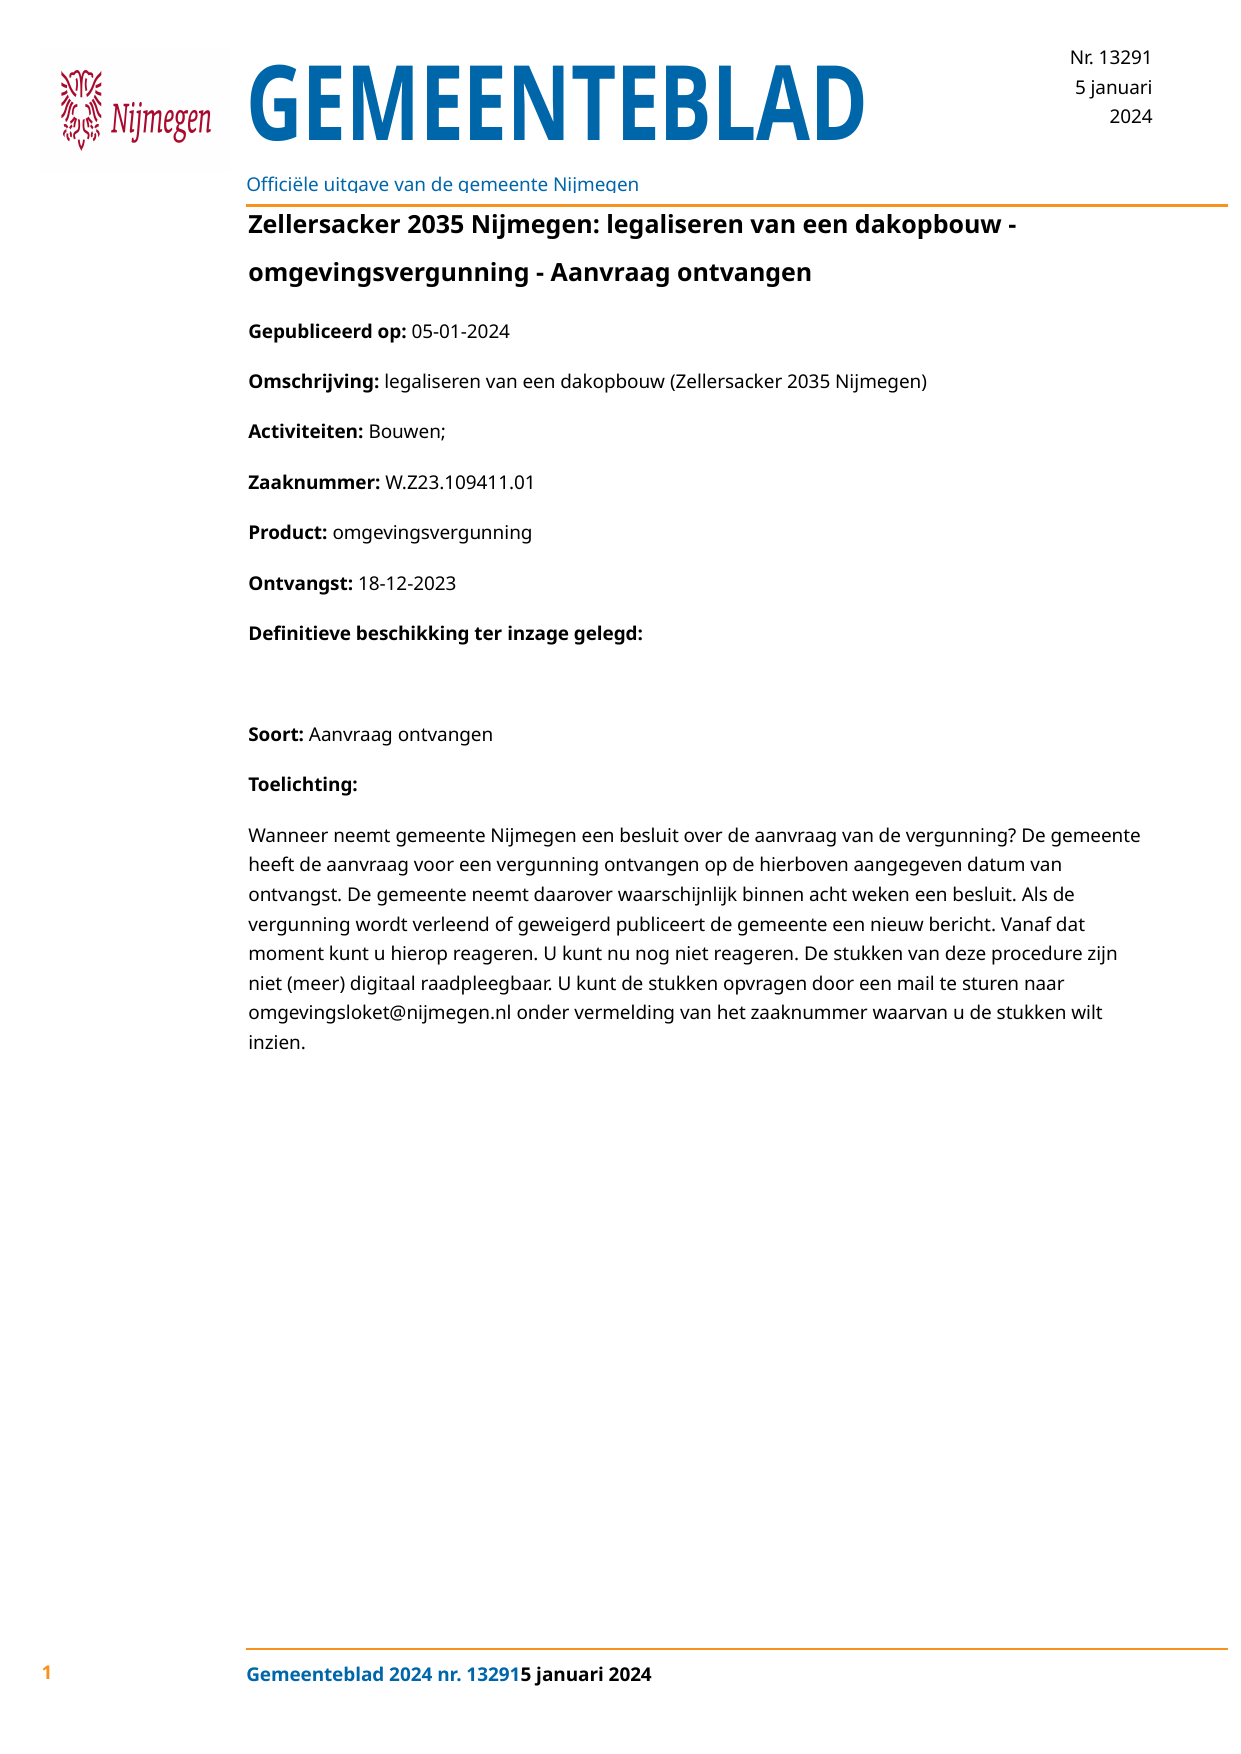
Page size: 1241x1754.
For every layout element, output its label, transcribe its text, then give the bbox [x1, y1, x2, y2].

text Toelichting: [248, 772, 1152, 797]
text Gepubliceerd op: 05-01-2024 [248, 318, 1152, 344]
picture [41, 47, 231, 172]
text Definitieve beschikking ter inzage gelegd: [248, 620, 1152, 646]
text Zellersacker 2035 Nijmegen: legaliseren van een dakopbouw - omgevingsvergunning - Aanvraag ontvangen [248, 207, 1152, 288]
text Activiteiten: Bouwen; [248, 419, 1152, 444]
text Omschrijving: legaliseren van een dakopbouw (Zellersacker 2035 Nijmegen) [248, 368, 1152, 394]
text Wanneer neemt gemeente Nijmegen een besluit over de aanvraag van de vergunning? De gemeente heeft de aanvraag voor een vergunning ontvangen op de hierboven aangegeven datum van ontvangst. De gemeente neemt daarover waarschijnlijk binnen acht weken een besluit. Als de vergunning wordt verleend of geweigerd publiceert de gemeente een nieuw bericht. Vanaf dat moment kunt u hierop reageren. U kunt nu nog niet reageren. De stukken van deze procedure zijn niet (meer) digitaal raadpleegbaar. U kunt de stukken opvragen door een mail te sturen naar omgevingsloket@nijmegen.nl onder vermelding van het zaaknummer waarvan u de stukken wilt inzien. [248, 822, 1152, 1055]
text Ontvangst: 18-12-2023 [248, 570, 1152, 596]
text Product: omgevingsvergunning [248, 519, 1152, 545]
text Soort: Aanvraag ontvangen [248, 721, 1152, 747]
text Zaaknummer: W.Z23.109411.01 [248, 469, 1152, 495]
